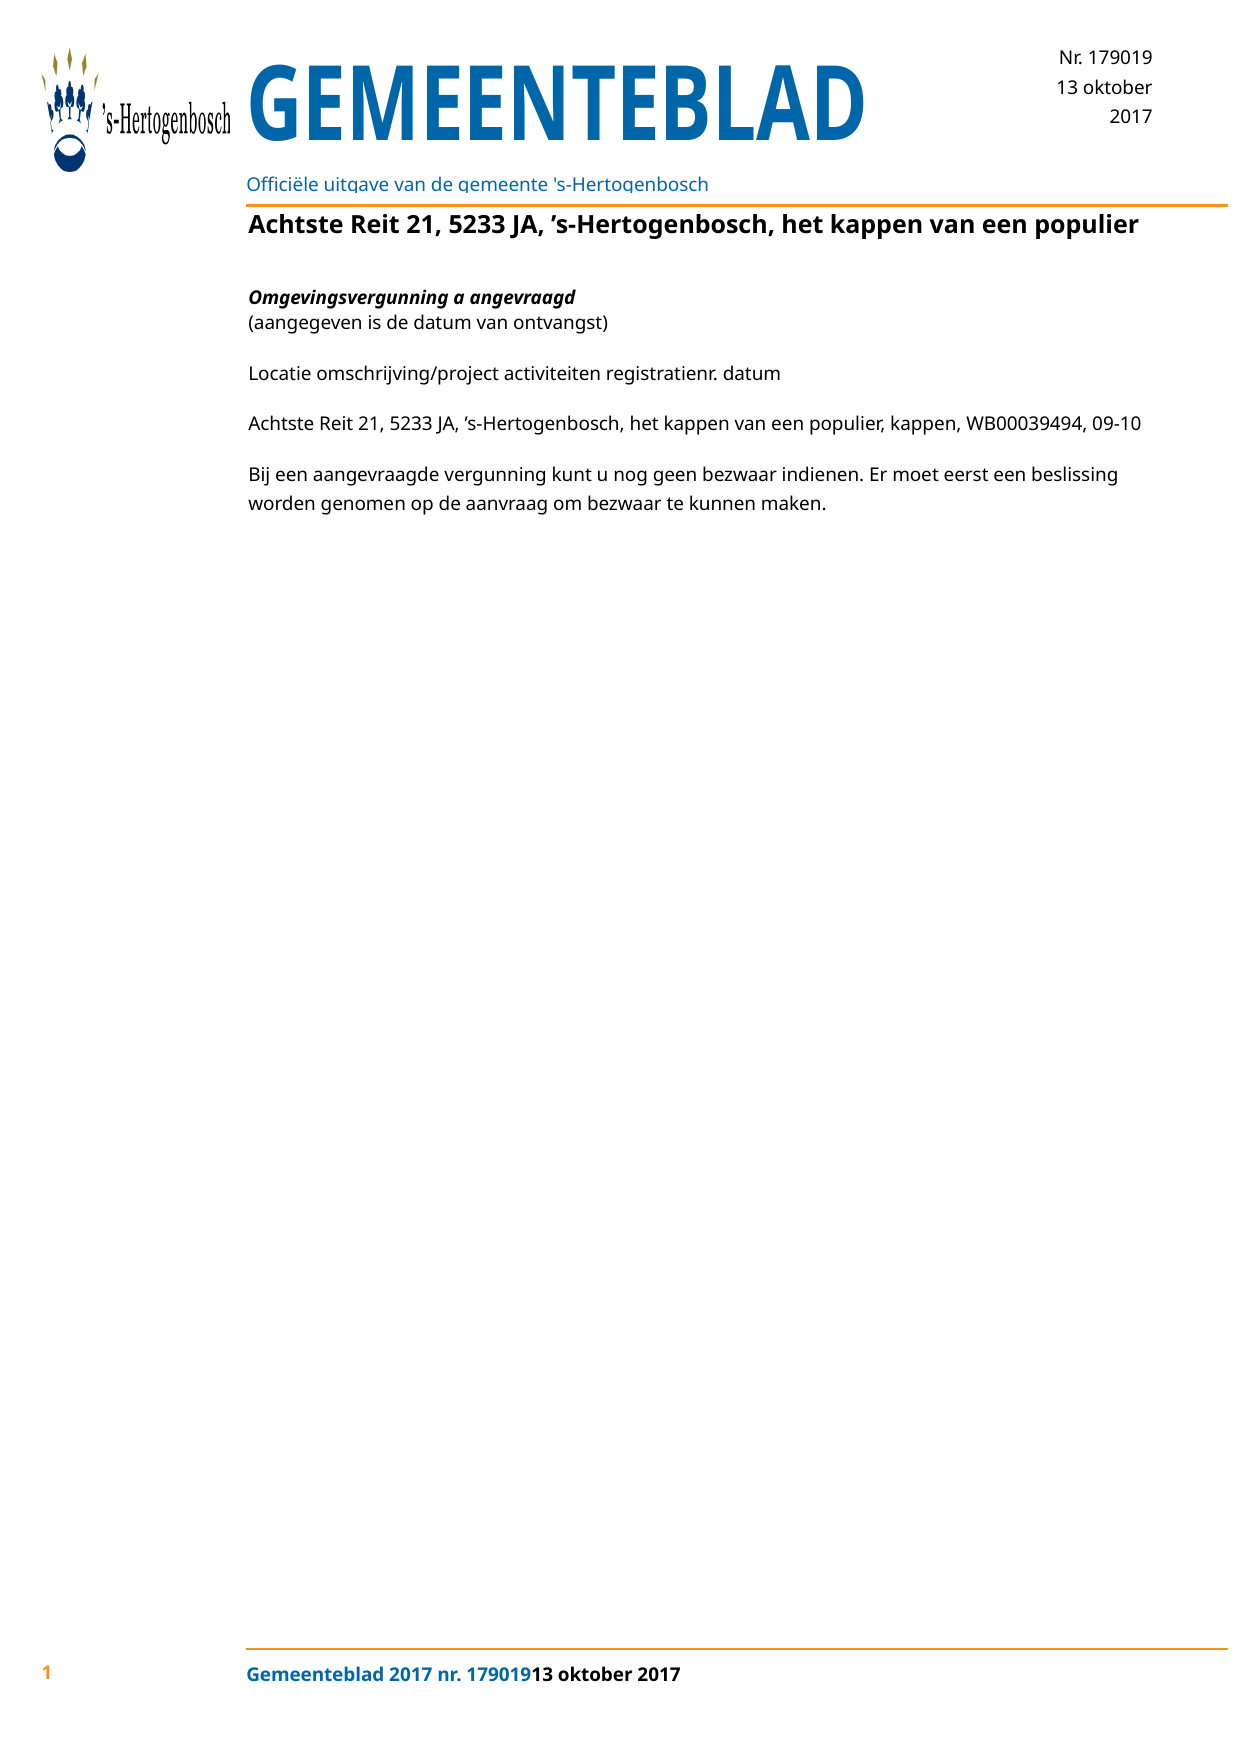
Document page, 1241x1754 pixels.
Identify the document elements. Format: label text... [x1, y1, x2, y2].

text Locatie omschrijving/project activiteiten registratienr. datum [248, 360, 1152, 386]
text Achtste Reit 21, 5233 JA, ’s-Hertogenbosch, het kappen van een populier [248, 207, 1152, 241]
text Bij een aangevraagde vergunning kunt u nog geen bezwaar indienen. Er moet eerst een beslissing worden genomen op de aanvraag om bezwaar te kunnen maken. [248, 461, 1152, 516]
text (aangegeven is de datum van ontvangst) [248, 309, 1152, 335]
text Omgevingsvergunning a angevraagd [248, 284, 1152, 309]
text Achtste Reit 21, 5233 JA, ’s-Hertogenbosch, het kappen van een populier, kappen, WB00039494, 09-10 [248, 410, 1152, 436]
picture [41, 47, 231, 172]
